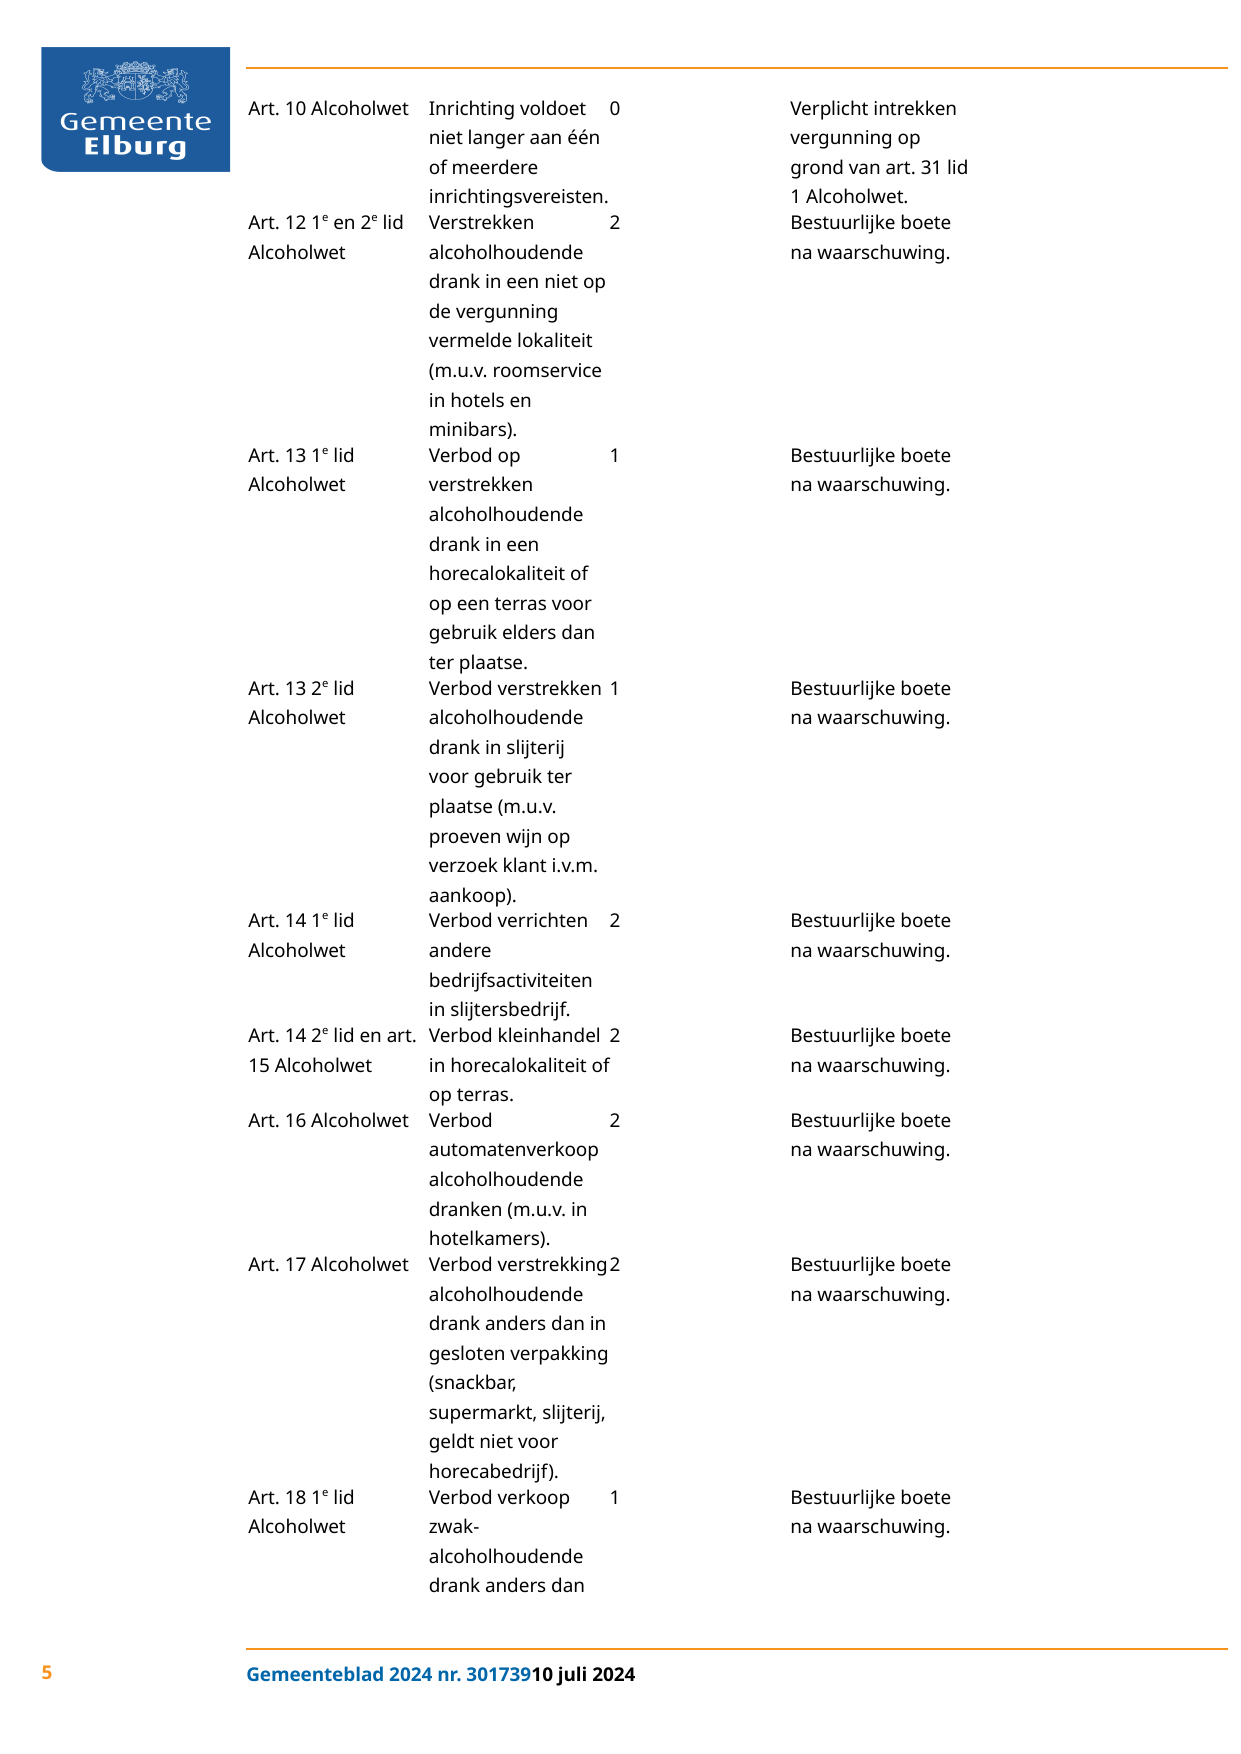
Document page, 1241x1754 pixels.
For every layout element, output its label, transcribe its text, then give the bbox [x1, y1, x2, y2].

table_cell Art. 14 1e lid Alcoholwet [248, 908, 429, 1022]
table_cell Inrichting voldoet niet langer aan één of meerdere inrichtingsvereisten. [429, 95, 609, 209]
table_cell Bestuurlijke boete na waarschuwing. [790, 442, 971, 675]
table_cell Art. 18 1e lid Alcoholwet [248, 1484, 429, 1598]
table_cell Art. 16 Alcoholwet [248, 1107, 429, 1251]
table_cell 2 [609, 908, 790, 1022]
table_cell Art. 13 1e lid Alcoholwet [248, 442, 429, 675]
table_cell 1 [609, 675, 790, 908]
table_cell 1 [609, 1484, 790, 1598]
table_cell Art. 10 Alcoholwet [248, 95, 429, 209]
table_cell Verbod verstrekken alcoholhoudende drank in slijterij voor gebruik ter plaatse (m.u.v. proeven wijn op verzoek klant i.v.m. aankoop). [429, 675, 609, 908]
table_cell 2 [609, 1251, 790, 1484]
table_cell Verplicht intrekken vergunning op grond van art. 31 lid 1 Alcoholwet. [790, 95, 971, 209]
table_cell 0 [609, 95, 790, 209]
table_cell Verbod op verstrekken alcoholhoudende drank in een horecalokaliteit of op een terras voor gebruik elders dan ter plaatse. [429, 442, 609, 675]
table_cell 2 [609, 1022, 790, 1107]
table_cell Verbod automatenverkoop alcoholhoudende dranken (m.u.v. in hotelkamers). [429, 1107, 609, 1251]
table_cell Bestuurlijke boete na waarschuwing. [790, 675, 971, 908]
table_cell Art. 12 1e en 2e lid Alcoholwet [248, 209, 429, 442]
table_cell Verbod verstrekking alcoholhoudende drank anders dan in gesloten verpakking (snackbar, supermarkt, slijterij, geldt niet voor horecabedrijf). [429, 1251, 609, 1484]
table_cell Bestuurlijke boete na waarschuwing. [790, 209, 971, 442]
table_cell Art. 13 2e lid Alcoholwet [248, 675, 429, 908]
table_cell Bestuurlijke boete na waarschuwing. [790, 1484, 971, 1598]
table_cell 2 [609, 1107, 790, 1251]
table_cell Verbod kleinhandel in horecalokaliteit of op terras. [429, 1022, 609, 1107]
table_cell Art. 17 Alcoholwet [248, 1251, 429, 1484]
picture [41, 47, 231, 172]
table_cell Verbod verkoop zwak-alcoholhoudende drank anders dan [429, 1484, 609, 1598]
table_cell Art. 14 2e lid en art. 15 Alcoholwet [248, 1022, 429, 1107]
table_cell Bestuurlijke boete na waarschuwing. [790, 908, 971, 1022]
table_cell Bestuurlijke boete na waarschuwing. [790, 1107, 971, 1251]
table_cell Verbod verrichten andere bedrijfsactiviteiten in slijtersbedrijf. [429, 908, 609, 1022]
table_cell 2 [609, 209, 790, 442]
table_cell Bestuurlijke boete na waarschuwing. [790, 1251, 971, 1484]
table_cell 1 [609, 442, 790, 675]
table_cell Bestuurlijke boete na waarschuwing. [790, 1022, 971, 1107]
table_cell Verstrekken alcoholhoudende drank in een niet op de vergunning vermelde lokaliteit (m.u.v. roomservice in hotels en minibars). [429, 209, 609, 442]
